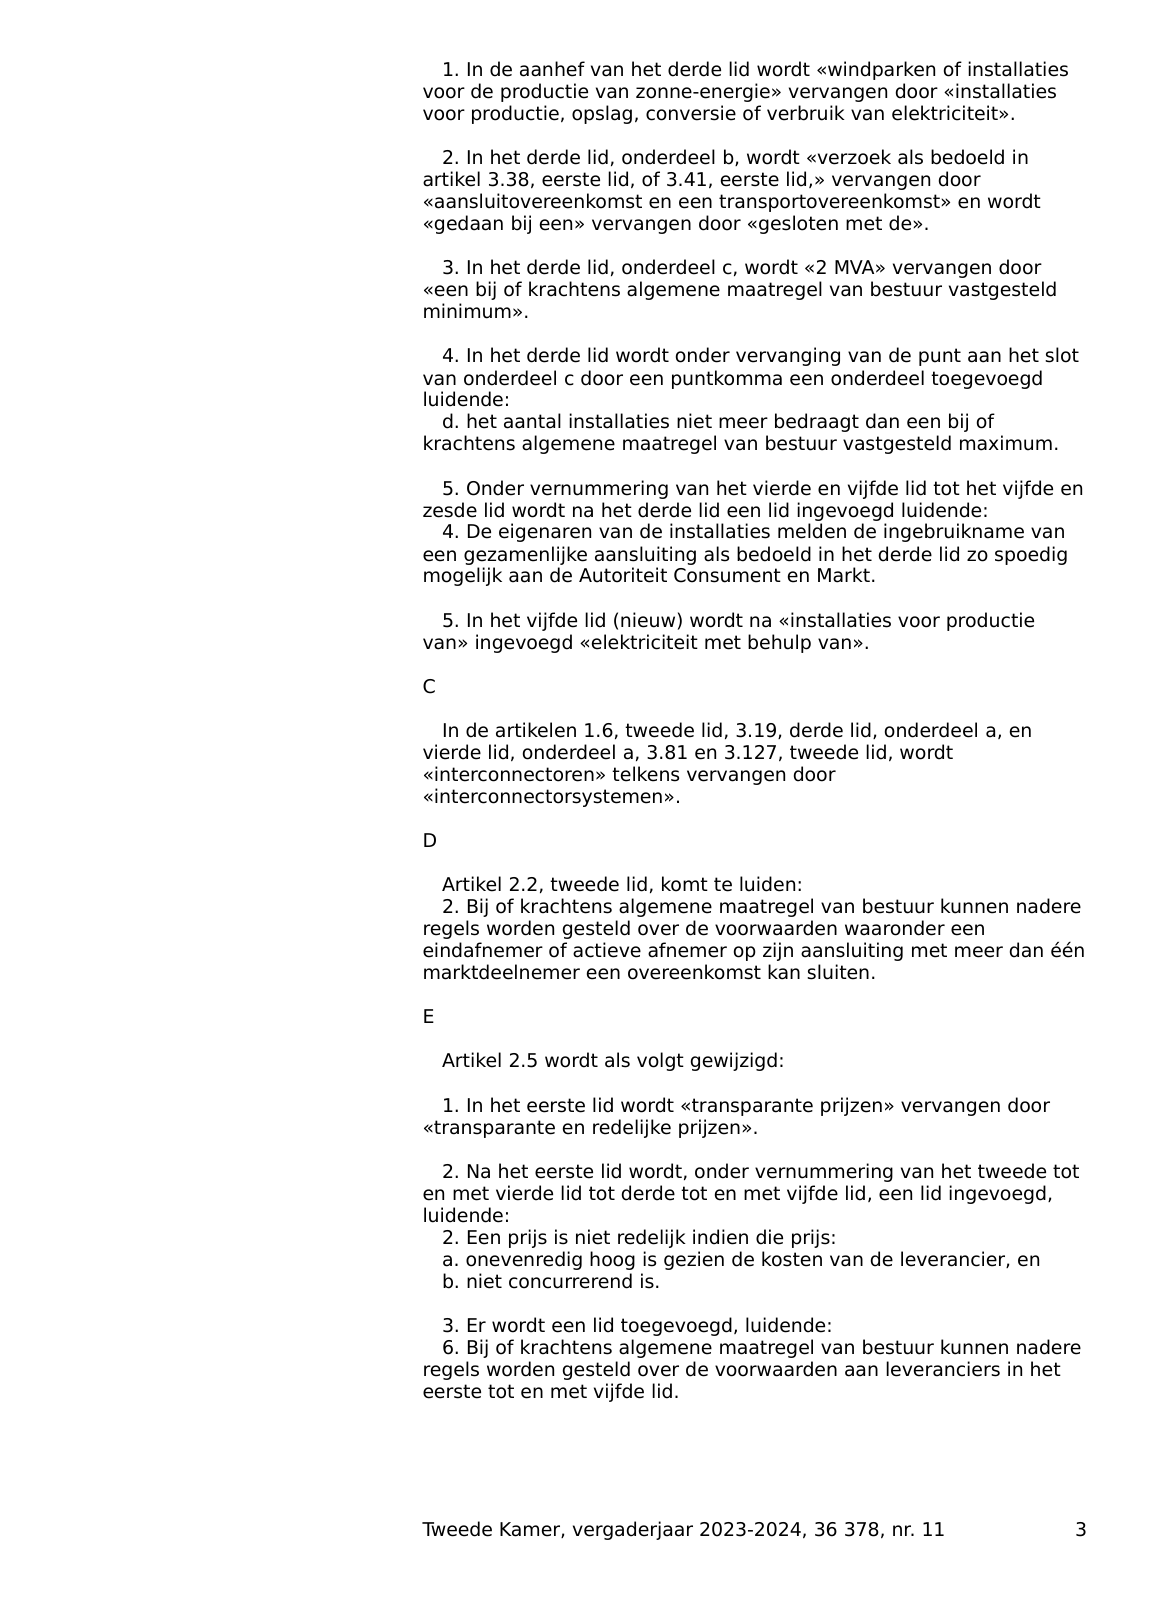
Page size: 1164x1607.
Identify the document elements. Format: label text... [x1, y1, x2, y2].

text 1. In het eerste lid wordt «transparante prijzen» vervangen door «transparante en redelijke prijzen». [422, 1094, 1087, 1138]
text 4. De eigenaren van de installaties melden de ingebruikname van een gezamenlijke aansluiting als bedoeld in het derde lid zo spoedig mogelijk aan de Autoriteit Consument en Markt. [422, 521, 1087, 587]
text 3. Er wordt een lid toegevoegd, luidende: [422, 1315, 1087, 1337]
subtitle D [422, 830, 1087, 852]
text 5. In het vijfde lid (nieuw) wordt na «installaties voor productie van» ingevoegd «elektriciteit met behulp van». [422, 609, 1087, 653]
text d. het aantal installaties niet meer bedraagt dan een bij of krachtens algemene maatregel van bestuur vastgesteld maximum. [422, 411, 1087, 455]
subtitle E [422, 1006, 1087, 1028]
text 2. Bij of krachtens algemene maatregel van bestuur kunnen nadere regels worden gesteld over de voorwaarden waaronder een eindafnemer of actieve afnemer op zijn aansluiting met meer dan één marktdeelnemer een overeenkomst kan sluiten. [422, 896, 1087, 984]
text Artikel 2.2, tweede lid, komt te luiden: [422, 874, 1087, 896]
text 6. Bij of krachtens algemene maatregel van bestuur kunnen nadere regels worden gesteld over de voorwaarden aan leveranciers in het eerste tot en met vijfde lid. [422, 1337, 1087, 1403]
text In de artikelen 1.6, tweede lid, 3.19, derde lid, onderdeel a, en vierde lid, onderdeel a, 3.81 en 3.127, tweede lid, wordt «interconnectoren» telkens vervangen door «interconnectorsystemen». [422, 720, 1087, 808]
text 4. In het derde lid wordt onder vervanging van de punt aan het slot van onderdeel c door een puntkomma een onderdeel toegevoegd luidende: [422, 345, 1087, 411]
text 2. Na het eerste lid wordt, onder vernummering van het tweede tot en met vierde lid tot derde tot en met vijfde lid, een lid ingevoegd, luidende: [422, 1161, 1087, 1227]
text 2. In het derde lid, onderdeel b, wordt «verzoek als bedoeld in artikel 3.38, eerste lid, of 3.41, eerste lid,» vervangen door «aansluitovereenkomst en een transportovereenkomst» en wordt «gedaan bij een» vervangen door «gesloten met de». [422, 147, 1087, 235]
subtitle C [422, 676, 1087, 698]
text Artikel 2.5 wordt als volgt gewijzigd: [422, 1050, 1087, 1072]
text 5. Onder vernummering van het vierde en vijfde lid tot het vijfde en zesde lid wordt na het derde lid een lid ingevoegd luidende: [422, 477, 1087, 521]
text 3. In het derde lid, onderdeel c, wordt «2 MVA» vervangen door «een bij of krachtens algemene maatregel van bestuur vastgesteld minimum». [422, 257, 1087, 323]
text 2. Een prijs is niet redelijk indien die prijs: [422, 1227, 1087, 1249]
text 1. In de aanhef van het derde lid wordt «windparken of installaties voor de productie van zonne-energie» vervangen door «installaties voor productie, opslag, conversie of verbruik van elektriciteit». [422, 59, 1087, 125]
text b. niet concurrerend is. [422, 1271, 1087, 1293]
text a. onevenredig hoog is gezien de kosten van de leverancier, en [422, 1249, 1087, 1271]
